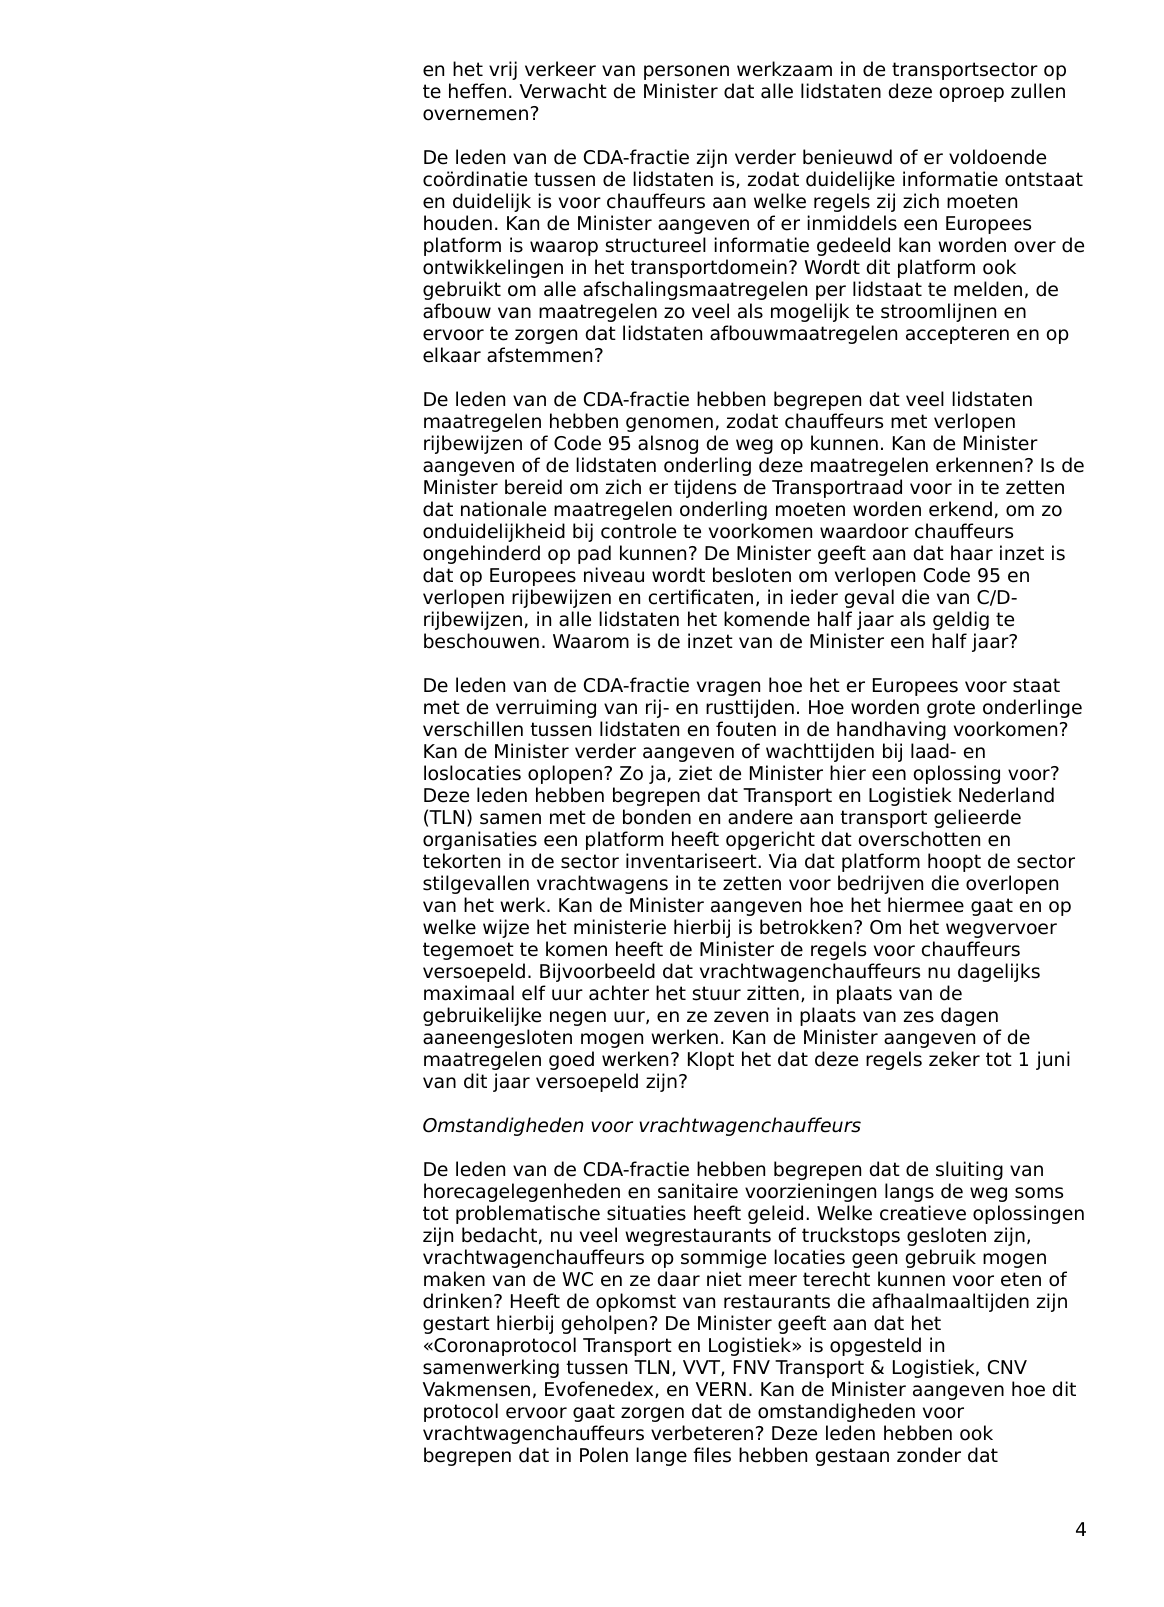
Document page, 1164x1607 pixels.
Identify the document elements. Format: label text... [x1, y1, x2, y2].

subtitle Omstandigheden voor vrachtwagenchauffeurs [422, 1115, 1087, 1137]
text De leden van de CDA-fractie vragen hoe het er Europees voor staat met de verruiming van rij- en rusttijden. Hoe worden grote onderlinge verschillen tussen lidstaten en fouten in de handhaving voorkomen? Kan de Minister verder aangeven of wachttijden bij laad- en loslocaties oplopen? Zo ja, ziet de Minister hier een oplossing voor? Deze leden hebben begrepen dat Transport en Logistiek Nederland (TLN) samen met de bonden en andere aan transport gelieerde organisaties een platform heeft opgericht dat overschotten en tekorten in de sector inventariseert. Via dat platform hoopt de sector stilgevallen vrachtwagens in te zetten voor bedrijven die overlopen van het werk. Kan de Minister aangeven hoe het hiermee gaat en op welke wijze het ministerie hierbij is betrokken? Om het wegvervoer tegemoet te komen heeft de Minister de regels voor chauffeurs versoepeld. Bijvoorbeeld dat vrachtwagenchauffeurs nu dagelijks maximaal elf uur achter het stuur zitten, in plaats van de gebruikelijke negen uur, en ze zeven in plaats van zes dagen aaneengesloten mogen werken. Kan de Minister aangeven of de maatregelen goed werken? Klopt het dat deze regels zeker tot 1 juni van dit jaar versoepeld zijn? [422, 675, 1087, 1093]
text De leden van de CDA-fractie hebben begrepen dat de sluiting van horecagelegenheden en sanitaire voorzieningen langs de weg soms tot problematische situaties heeft geleid. Welke creatieve oplossingen zijn bedacht, nu veel wegrestaurants of truckstops gesloten zijn, vrachtwagenchauffeurs op sommige locaties geen gebruik mogen maken van de WC en ze daar niet meer terecht kunnen voor eten of drinken? Heeft de opkomst van restaurants die afhaalmaaltijden zijn gestart hierbij geholpen? De Minister geeft aan dat het «Coronaprotocol Transport en Logistiek» is opgesteld in samenwerking tussen TLN, VVT, FNV Transport & Logistiek, CNV Vakmensen, Evofenedex, en VERN. Kan de Minister aangeven hoe dit protocol ervoor gaat zorgen dat de omstandigheden voor vrachtwagenchauffeurs verbeteren? Deze leden hebben ook begrepen dat in Polen lange files hebben gestaan zonder dat [422, 1159, 1087, 1467]
text De leden van de CDA-fractie hebben begrepen dat veel lidstaten maatregelen hebben genomen, zodat chauffeurs met verlopen rijbewijzen of Code 95 alsnog de weg op kunnen. Kan de Minister aangeven of de lidstaten onderling deze maatregelen erkennen? Is de Minister bereid om zich er tijdens de Transportraad voor in te zetten dat nationale maatregelen onderling moeten worden erkend, om zo onduidelijkheid bij controle te voorkomen waardoor chauffeurs ongehinderd op pad kunnen? De Minister geeft aan dat haar inzet is dat op Europees niveau wordt besloten om verlopen Code 95 en verlopen rijbewijzen en certificaten, in ieder geval die van C/D-rijbewijzen, in alle lidstaten het komende half jaar als geldig te beschouwen. Waarom is de inzet van de Minister een half jaar? [422, 389, 1087, 653]
text De leden van de CDA-fractie zijn verder benieuwd of er voldoende coördinatie tussen de lidstaten is, zodat duidelijke informatie ontstaat en duidelijk is voor chauffeurs aan welke regels zij zich moeten houden. Kan de Minister aangeven of er inmiddels een Europees platform is waarop structureel informatie gedeeld kan worden over de ontwikkelingen in het transportdomein? Wordt dit platform ook gebruikt om alle afschalingsmaatregelen per lidstaat te melden, de afbouw van maatregelen zo veel als mogelijk te stroomlijnen en ervoor te zorgen dat lidstaten afbouwmaatregelen accepteren en op elkaar afstemmen? [422, 147, 1087, 367]
text en het vrij verkeer van personen werkzaam in de transportsector op te heffen. Verwacht de Minister dat alle lidstaten deze oproep zullen overnemen? [422, 59, 1087, 125]
